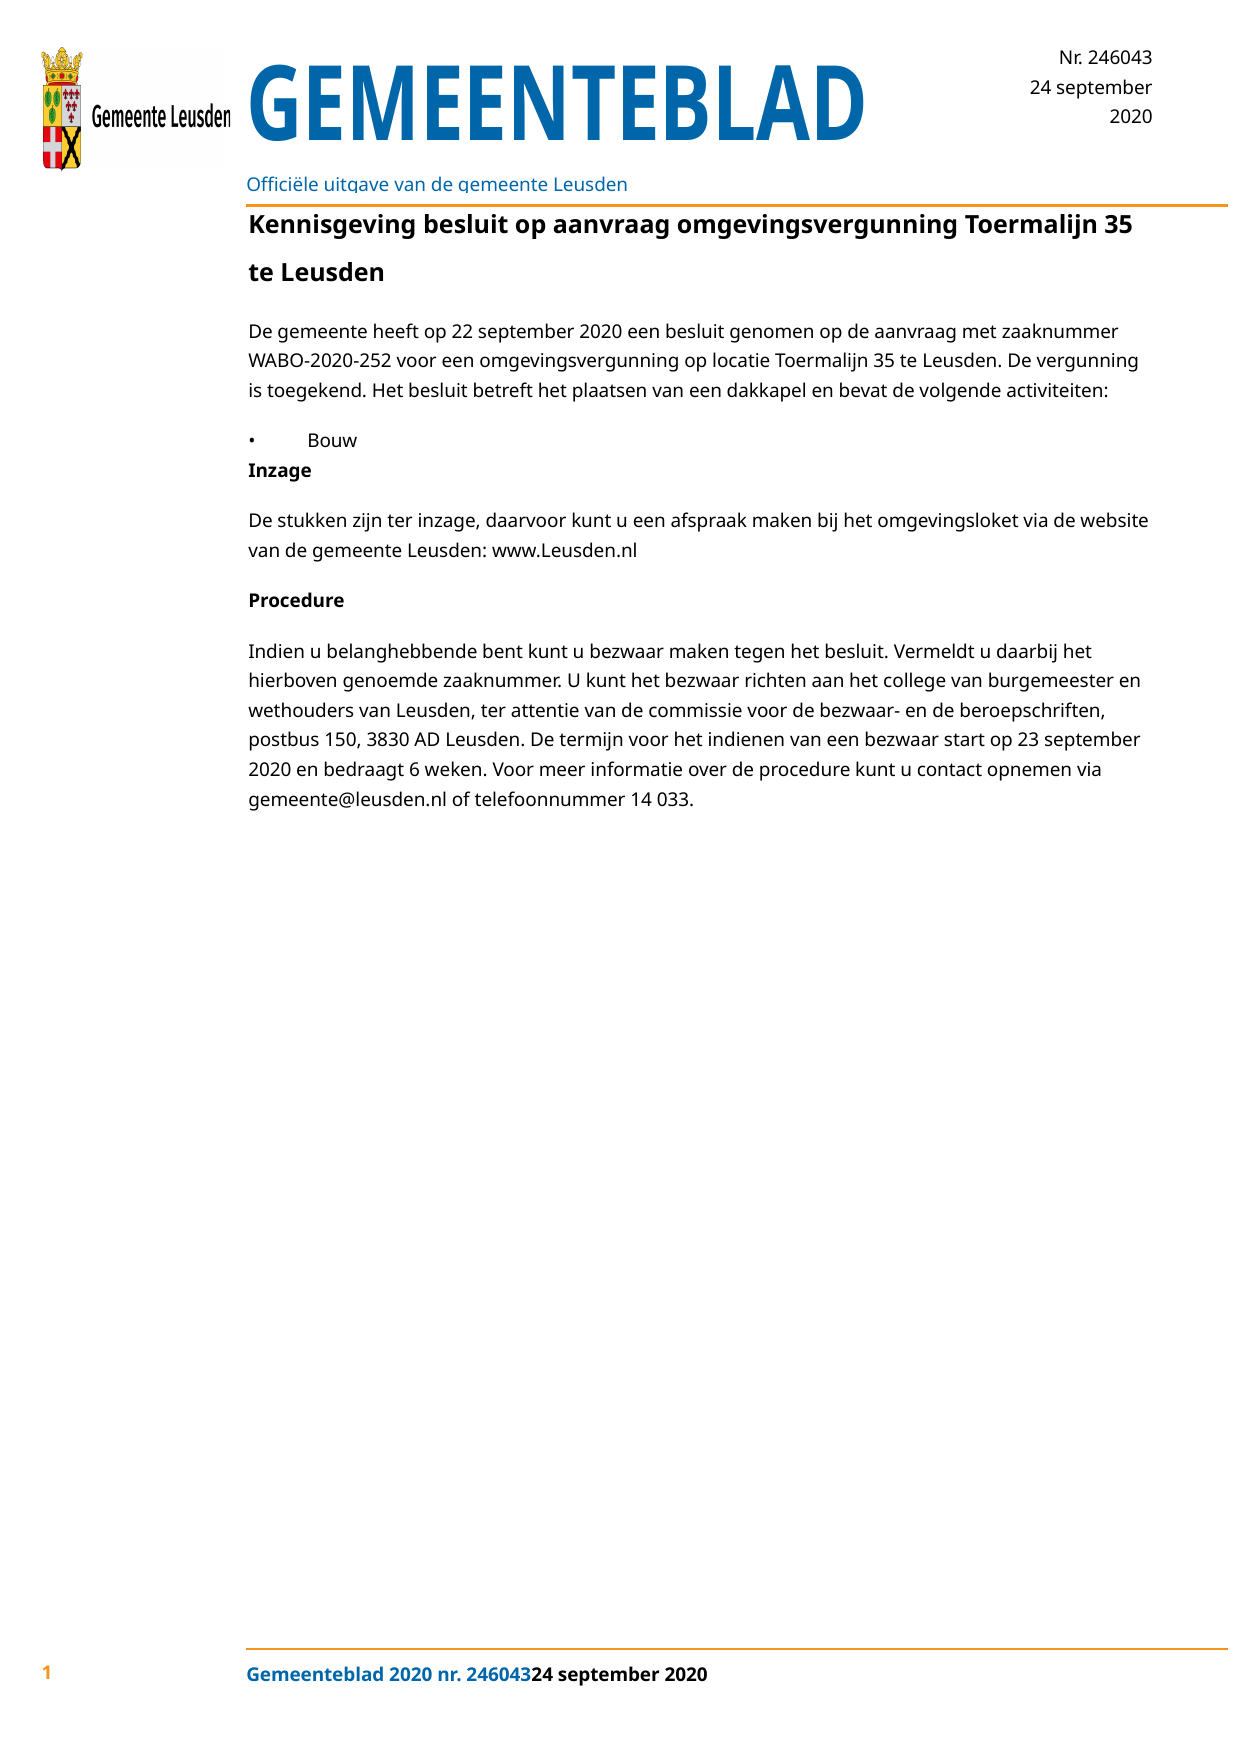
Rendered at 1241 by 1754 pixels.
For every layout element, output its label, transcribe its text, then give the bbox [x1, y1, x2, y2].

text De stukken zijn ter inzage, daarvoor kunt u een afspraak maken bij het omgevingsloket via de website van de gemeente Leusden: www.Leusden.nl [248, 507, 1152, 563]
text De gemeente heeft op 22 september 2020 een besluit genomen op de aanvraag met zaaknummer WABO-2020-252 voor een omgevingsvergunning op locatie Toermalijn 35 te Leusden. De vergunning is toegekend. Het besluit betreft het plaatsen van een dakkapel en bevat de volgende activiteiten: [248, 318, 1152, 403]
text Kennisgeving besluit op aanvraag omgevingsvergunning Toermalijn 35 te Leusden [248, 207, 1152, 288]
text Procedure [248, 587, 1152, 613]
text Indien u belanghebbende bent kunt u bezwaar maken tegen het besluit. Vermeldt u daarbij het hierboven genoemde zaaknummer. U kunt het bezwaar richten aan het college van burgemeester en wethouders van Leusden, ter attentie van de commissie voor de bezwaar- en de beroepschriften, postbus 150, 3830 AD Leusden. De termijn voor het indienen van een bezwaar start op 23 september 2020 en bedraagt 6 weken. Voor meer informatie over de procedure kunt u contact opnemen via gemeente@leusden.nl of telefoonnummer 14 033. [248, 638, 1152, 812]
text Inzage [248, 457, 1152, 483]
list Bouw [248, 427, 1152, 453]
picture [41, 47, 231, 172]
